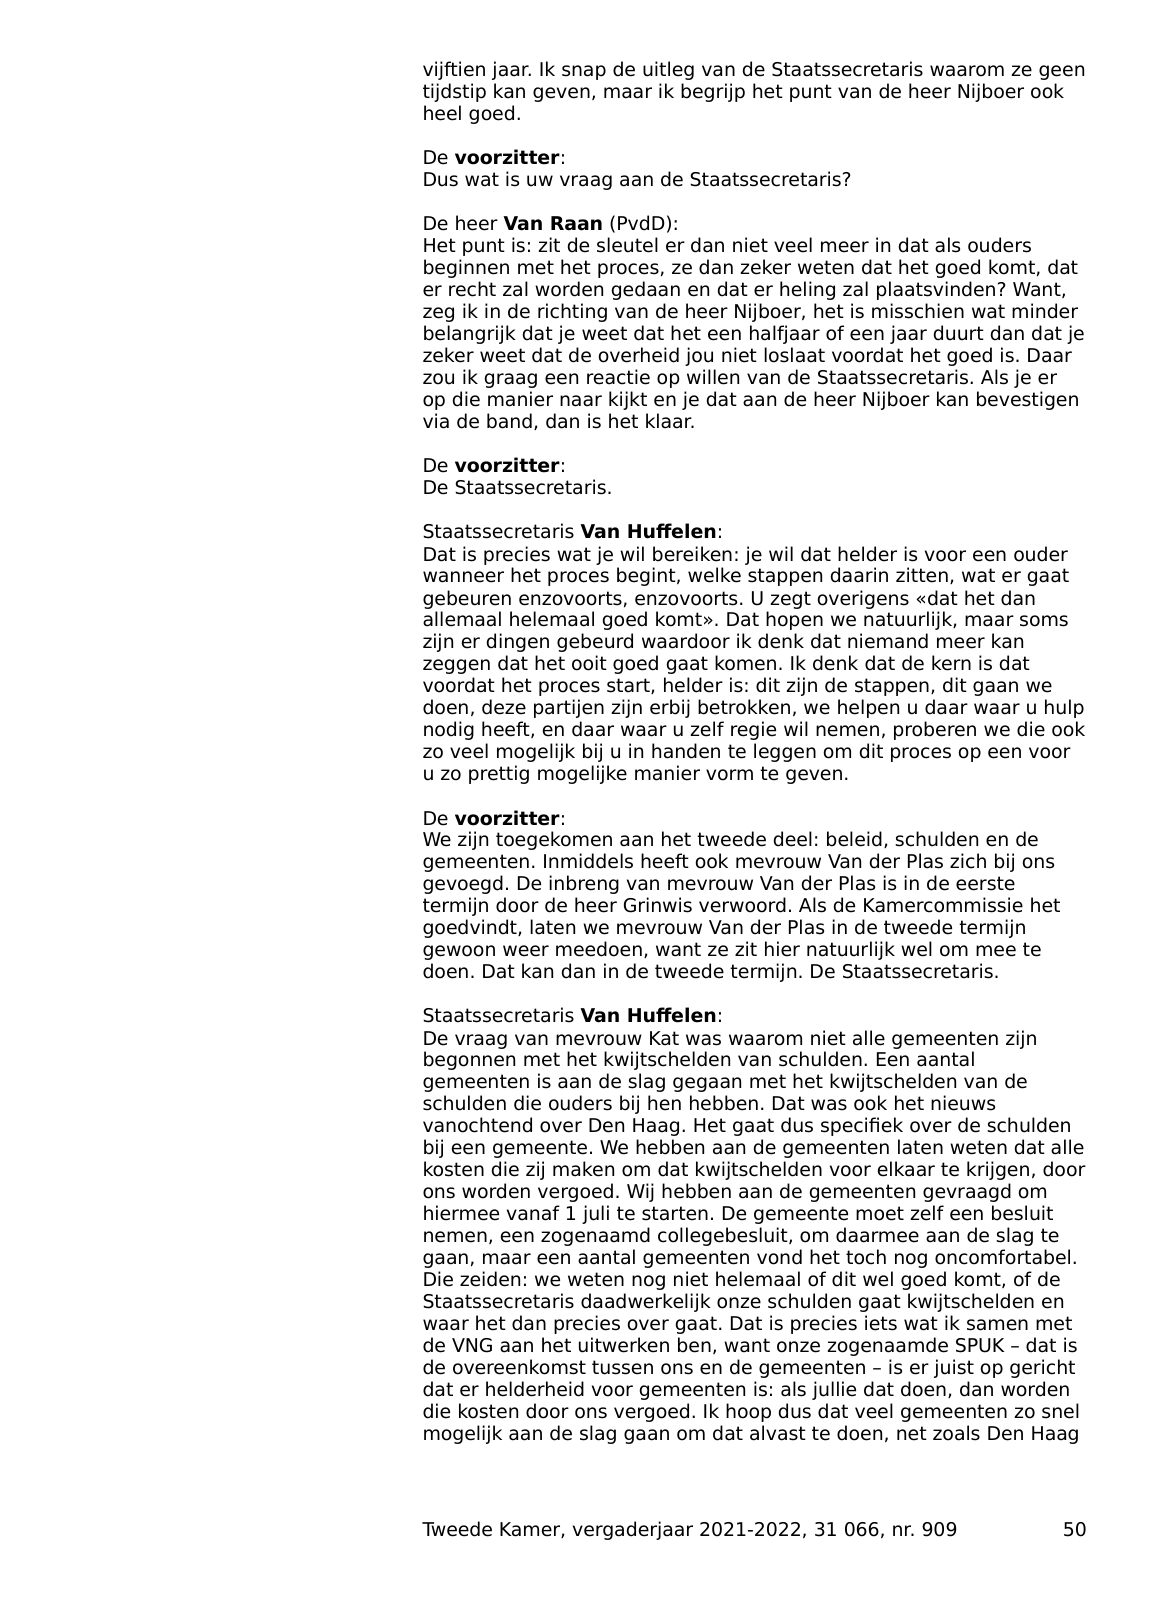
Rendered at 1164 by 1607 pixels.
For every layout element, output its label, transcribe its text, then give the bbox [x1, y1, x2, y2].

text Staatssecretaris Van Huffelen: [422, 521, 1087, 543]
text De heer Van Raan (PvdD): [422, 213, 1087, 235]
text De voorzitter: [422, 455, 1087, 477]
text De Staatssecretaris. [422, 477, 1087, 499]
text Dus wat is uw vraag aan de Staatssecretaris? [422, 169, 1087, 191]
text De vraag van mevrouw Kat was waarom niet alle gemeenten zijn begonnen met het kwijtschelden van schulden. Een aantal gemeenten is aan de slag gegaan met het kwijtschelden van de schulden die ouders bij hen hebben. Dat was ook het nieuws vanochtend over Den Haag. Het gaat dus specifiek over de schulden bij een gemeente. We hebben aan de gemeenten laten weten dat alle kosten die zij maken om dat kwijtschelden voor elkaar te krijgen, door ons worden vergoed. Wij hebben aan de gemeenten gevraagd om hiermee vanaf 1 juli te starten. De gemeente moet zelf een besluit nemen, een zogenaamd collegebesluit, om daarmee aan de slag te gaan, maar een aantal gemeenten vond het toch nog oncomfortabel. Die zeiden: we weten nog niet helemaal of dit wel goed komt, of de Staatssecretaris daadwerkelijk onze schulden gaat kwijtschelden en waar het dan precies over gaat. Dat is precies iets wat ik samen met de VNG aan het uitwerken ben, want onze zogenaamde SPUK – dat is de overeenkomst tussen ons en de gemeenten – is er juist op gericht dat er helderheid voor gemeenten is: als jullie dat doen, dan worden die kosten door ons vergoed. Ik hoop dus dat veel gemeenten zo snel mogelijk aan de slag gaan om dat alvast te doen, net zoals Den Haag [422, 1027, 1087, 1445]
text De voorzitter: [422, 807, 1087, 829]
text Dat is precies wat je wil bereiken: je wil dat helder is voor een ouder wanneer het proces begint, welke stappen daarin zitten, wat er gaat gebeuren enzovoorts, enzovoorts. U zegt overigens «dat het dan allemaal helemaal goed komt». Dat hopen we natuurlijk, maar soms zijn er dingen gebeurd waardoor ik denk dat niemand meer kan zeggen dat het ooit goed gaat komen. Ik denk dat de kern is dat voordat het proces start, helder is: dit zijn de stappen, dit gaan we doen, deze partijen zijn erbij betrokken, we helpen u daar waar u hulp nodig heeft, en daar waar u zelf regie wil nemen, proberen we die ook zo veel mogelijk bij u in handen te leggen om dit proces op een voor u zo prettig mogelijke manier vorm te geven. [422, 543, 1087, 785]
text Het punt is: zit de sleutel er dan niet veel meer in dat als ouders beginnen met het proces, ze dan zeker weten dat het goed komt, dat er recht zal worden gedaan en dat er heling zal plaatsvinden? Want, zeg ik in de richting van de heer Nijboer, het is misschien wat minder belangrijk dat je weet dat het een halfjaar of een jaar duurt dan dat je zeker weet dat de overheid jou niet loslaat voordat het goed is. Daar zou ik graag een reactie op willen van de Staatssecretaris. Als je er op die manier naar kijkt en je dat aan de heer Nijboer kan bevestigen via de band, dan is het klaar. [422, 235, 1087, 433]
text vijftien jaar. Ik snap de uitleg van de Staatssecretaris waarom ze geen tijdstip kan geven, maar ik begrijp het punt van de heer Nijboer ook heel goed. [422, 59, 1087, 125]
text De voorzitter: [422, 147, 1087, 169]
text We zijn toegekomen aan het tweede deel: beleid, schulden en de gemeenten. Inmiddels heeft ook mevrouw Van der Plas zich bij ons gevoegd. De inbreng van mevrouw Van der Plas is in de eerste termijn door de heer Grinwis verwoord. Als de Kamercommissie het goedvindt, laten we mevrouw Van der Plas in de tweede termijn gewoon weer meedoen, want ze zit hier natuurlijk wel om mee te doen. Dat kan dan in de tweede termijn. De Staatssecretaris. [422, 829, 1087, 983]
text Staatssecretaris Van Huffelen: [422, 1005, 1087, 1027]
